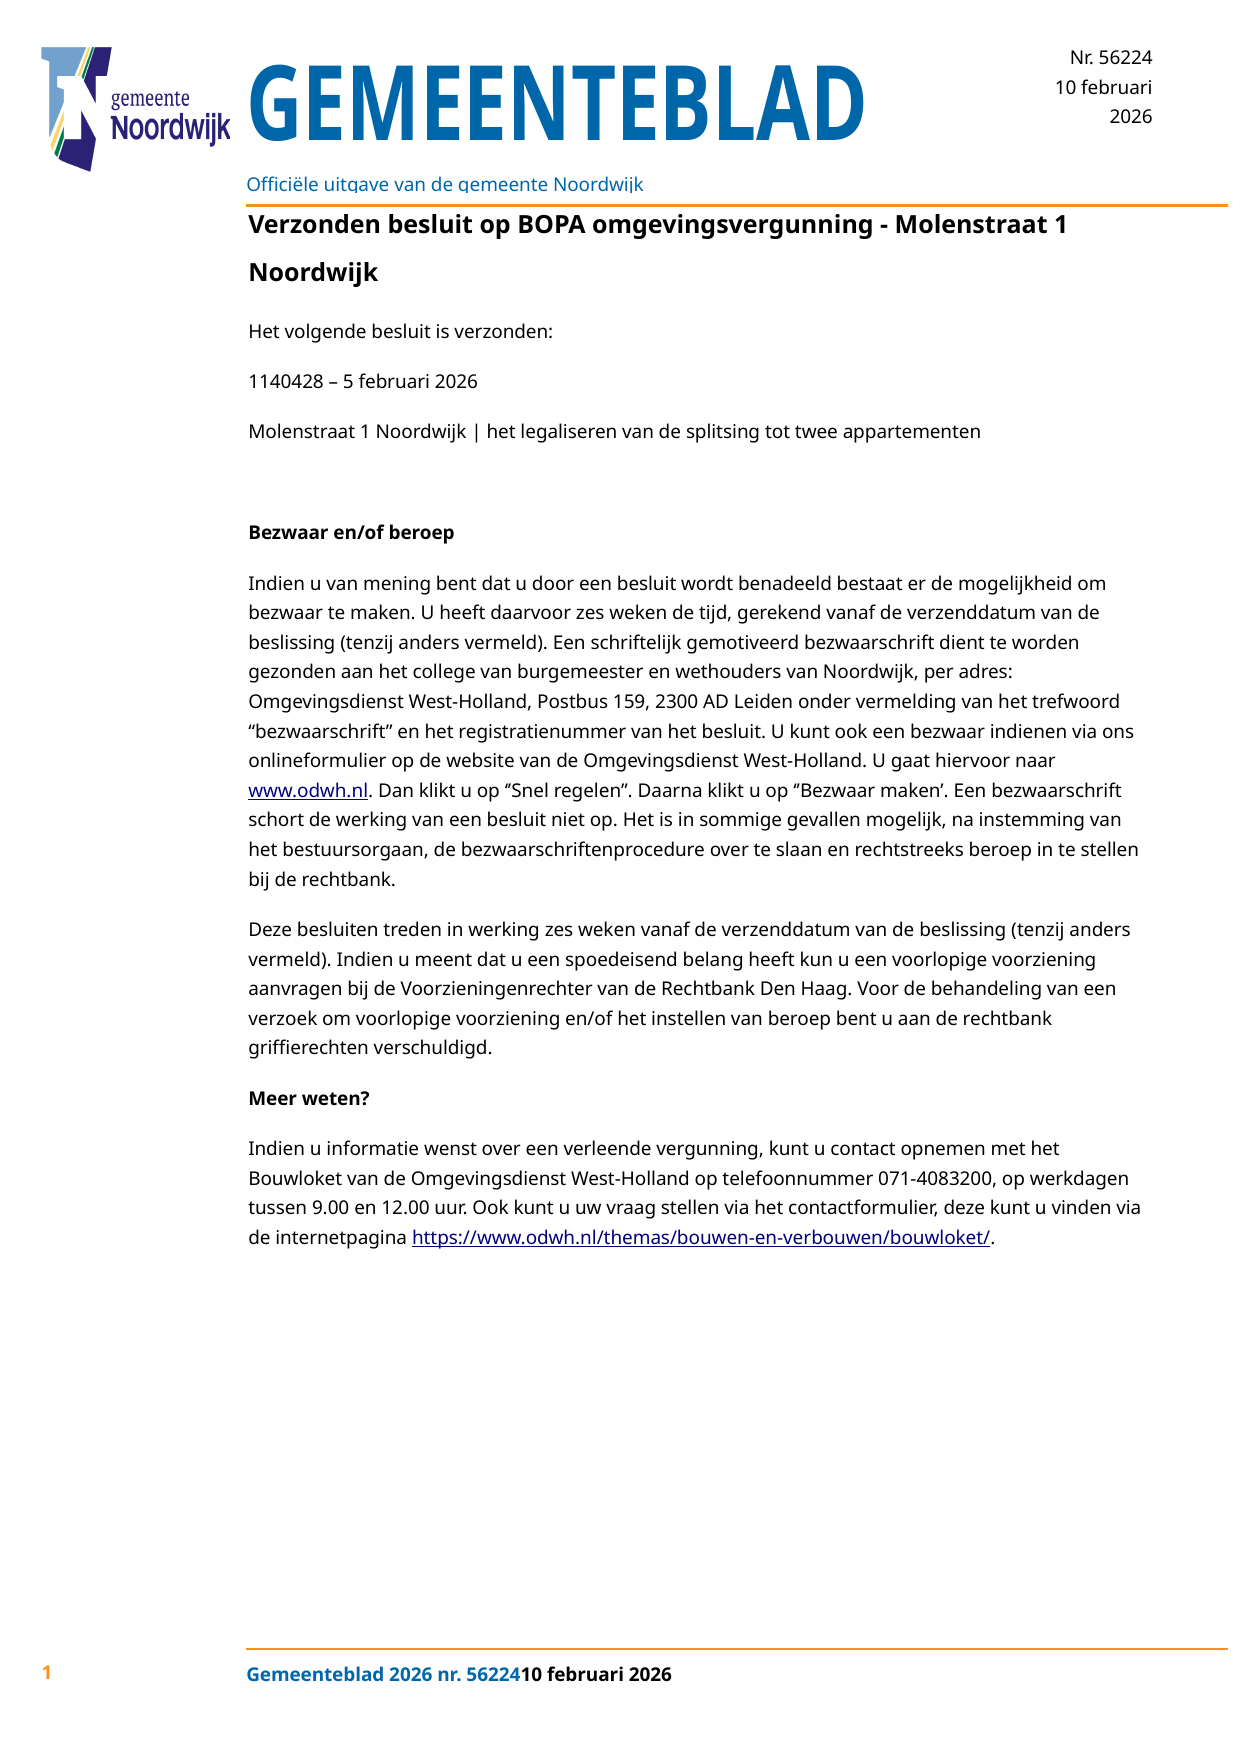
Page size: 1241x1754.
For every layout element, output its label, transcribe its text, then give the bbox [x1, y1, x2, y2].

text Het volgende besluit is verzonden: [248, 318, 1152, 344]
text Meer weten? [248, 1085, 1152, 1111]
text Deze besluiten treden in werking zes weken vanaf de verzenddatum van de beslissing (tenzij anders vermeld). Indien u meent dat u een spoedeisend belang heeft kun u een voorlopige voorziening aanvragen bij de Voorzieningenrechter van de Rechtbank Den Haag. Voor de behandeling van een verzoek om voorlopige voorziening en/of het instellen van beroep bent u aan de rechtbank griffierechten verschuldigd. [248, 916, 1152, 1060]
text Molenstraat 1 Noordwijk | het legaliseren van de splitsing tot twee appartementen [248, 419, 1152, 444]
text 1140428 – 5 februari 2026 [248, 368, 1152, 394]
picture [41, 47, 231, 172]
text Indien u van mening bent dat u door een besluit wordt benadeeld bestaat er de mogelijkheid om bezwaar te maken. U heeft daarvoor zes weken de tijd, gerekend vanaf de verzenddatum van de beslissing (tenzij anders vermeld). Een schriftelijk gemotiveerd bezwaarschrift dient te worden gezonden aan het college van burgemeester en wethouders van Noordwijk, per adres: Omgevingsdienst West-Holland, Postbus 159, 2300 AD Leiden onder vermelding van het trefwoord “bezwaarschrift” en het registratienummer van het besluit. U kunt ook een bezwaar indienen via ons onlineformulier op de website van de Omgevingsdienst West-Holland. U gaat hiervoor naar www.odwh.nl. Dan klikt u op ‘’Snel regelen”. Daarna klikt u op ‘’Bezwaar maken’. Een bezwaarschrift schort de werking van een besluit niet op. Het is in sommige gevallen mogelijk, na instemming van het bestuursorgaan, de bezwaarschriftenprocedure over te slaan en rechtstreeks beroep in te stellen bij de rechtbank. [248, 570, 1152, 892]
text Indien u informatie wenst over een verleende vergunning, kunt u contact opnemen met het Bouwloket van de Omgevingsdienst West-Holland op telefoonnummer 071-4083200, op werkdagen tussen 9.00 en 12.00 uur. Ook kunt u uw vraag stellen via het contactformulier, deze kunt u vinden via de internetpagina https://www.odwh.nl/themas/bouwen-en-verbouwen/bouwloket/. [248, 1135, 1152, 1250]
text Bezwaar en/of beroep [248, 519, 1152, 545]
text Verzonden besluit op BOPA omgevingsvergunning - Molenstraat 1 Noordwijk [248, 207, 1152, 288]
